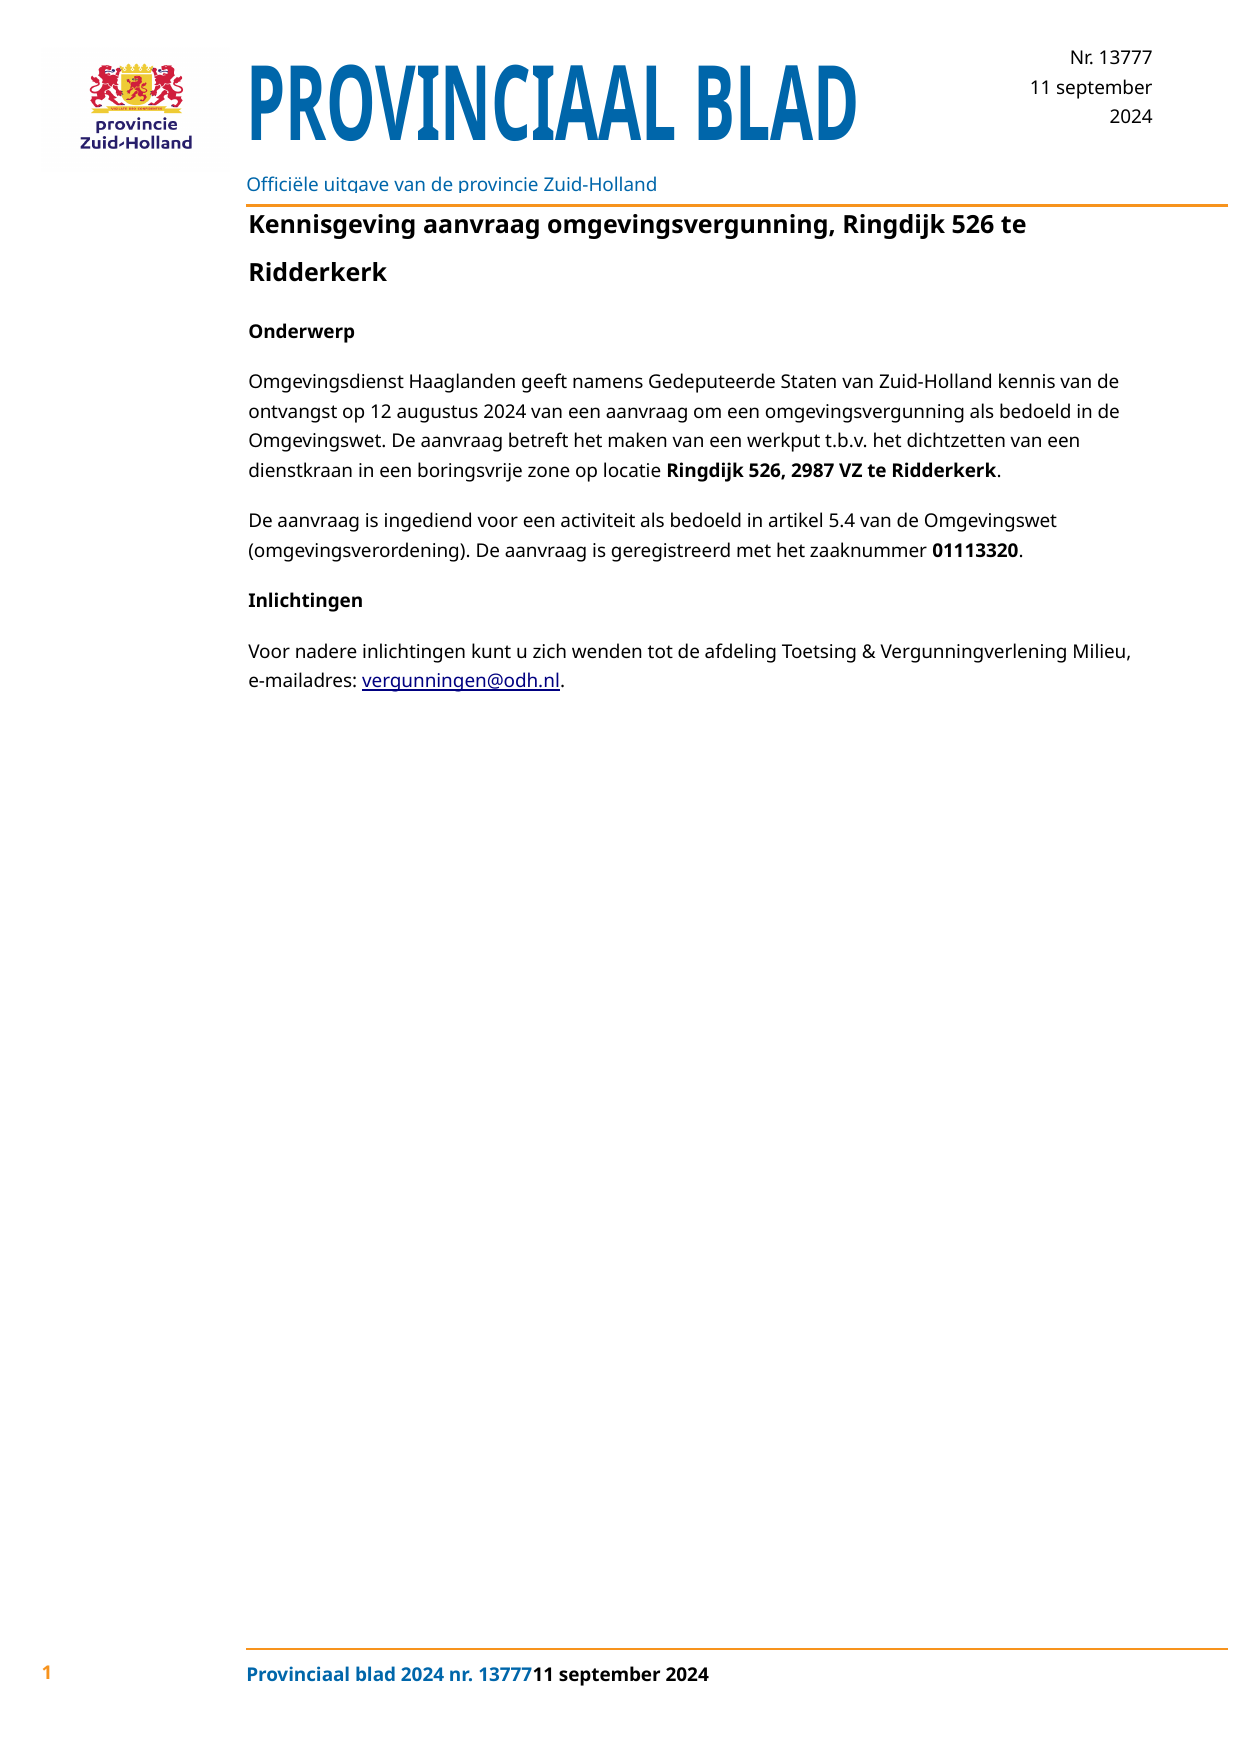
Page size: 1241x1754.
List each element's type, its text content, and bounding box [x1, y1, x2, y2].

picture [41, 47, 231, 172]
text Kennisgeving aanvraag omgevingsvergunning, Ringdijk 526 te Ridderkerk [248, 207, 1152, 288]
text Onderwerp [248, 318, 1152, 344]
text Omgevingsdienst Haaglanden geeft namens Gedeputeerde Staten van Zuid-Holland kennis van de ontvangst op 12 augustus 2024 van een aanvraag om een omgevingsvergunning als bedoeld in de Omgevingswet. De aanvraag betreft het maken van een werkput t.b.v. het dichtzetten van een dienstkraan in een boringsvrije zone op locatie Ringdijk 526, 2987 VZ te Ridderkerk. [248, 368, 1152, 483]
text De aanvraag is ingediend voor een activiteit als bedoeld in artikel 5.4 van de Omgevingswet (omgevingsverordening). De aanvraag is geregistreerd met het zaaknummer 01113320. [248, 507, 1152, 563]
text Voor nadere inlichtingen kunt u zich wenden tot de afdeling Toetsing & Vergunningverlening Milieu, e-mailadres: vergunningen@odh.nl. [248, 638, 1152, 693]
text Inlichtingen [248, 587, 1152, 613]
